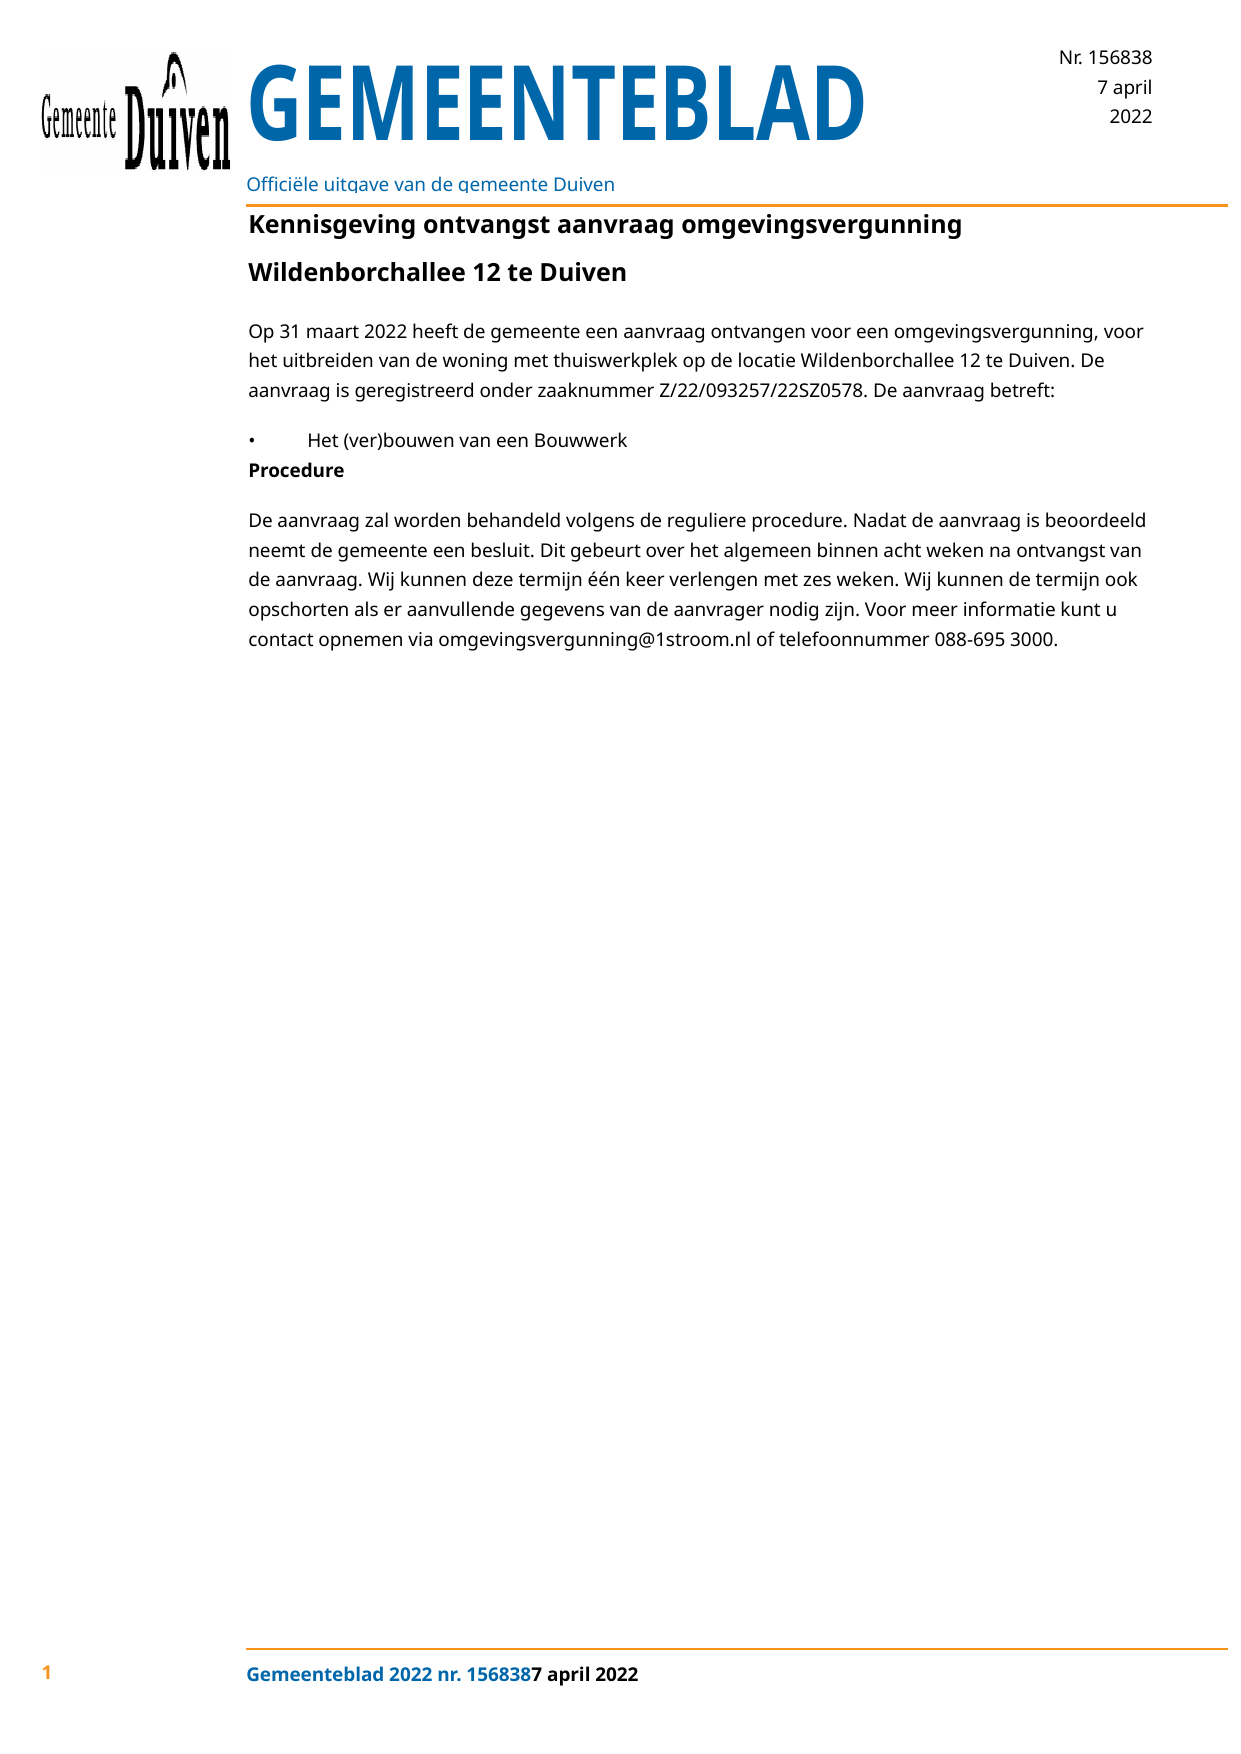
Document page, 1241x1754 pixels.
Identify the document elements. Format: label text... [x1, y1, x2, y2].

text Procedure [248, 457, 1152, 483]
list Het (ver)bouwen van een Bouwwerk [248, 427, 1152, 453]
text Op 31 maart 2022 heeft de gemeente een aanvraag ontvangen voor een omgevingsvergunning, voor het uitbreiden van de woning met thuiswerkplek op de locatie Wildenborchallee 12 te Duiven. De aanvraag is geregistreerd onder zaaknummer Z/22/093257/22SZ0578. De aanvraag betreft: [248, 318, 1152, 403]
text De aanvraag zal worden behandeld volgens de reguliere procedure. Nadat de aanvraag is beoordeeld neemt de gemeente een besluit. Dit gebeurt over het algemeen binnen acht weken na ontvangst van de aanvraag. Wij kunnen deze termijn één keer verlengen met zes weken. Wij kunnen de termijn ook opschorten als er aanvullende gegevens van de aanvrager nodig zijn. Voor meer informatie kunt u contact opnemen via omgevingsvergunning@1stroom.nl of telefoonnummer 088-695 3000. [248, 507, 1152, 652]
picture [41, 47, 231, 172]
text Kennisgeving ontvangst aanvraag omgevingsvergunning Wildenborchallee 12 te Duiven [248, 207, 1152, 288]
